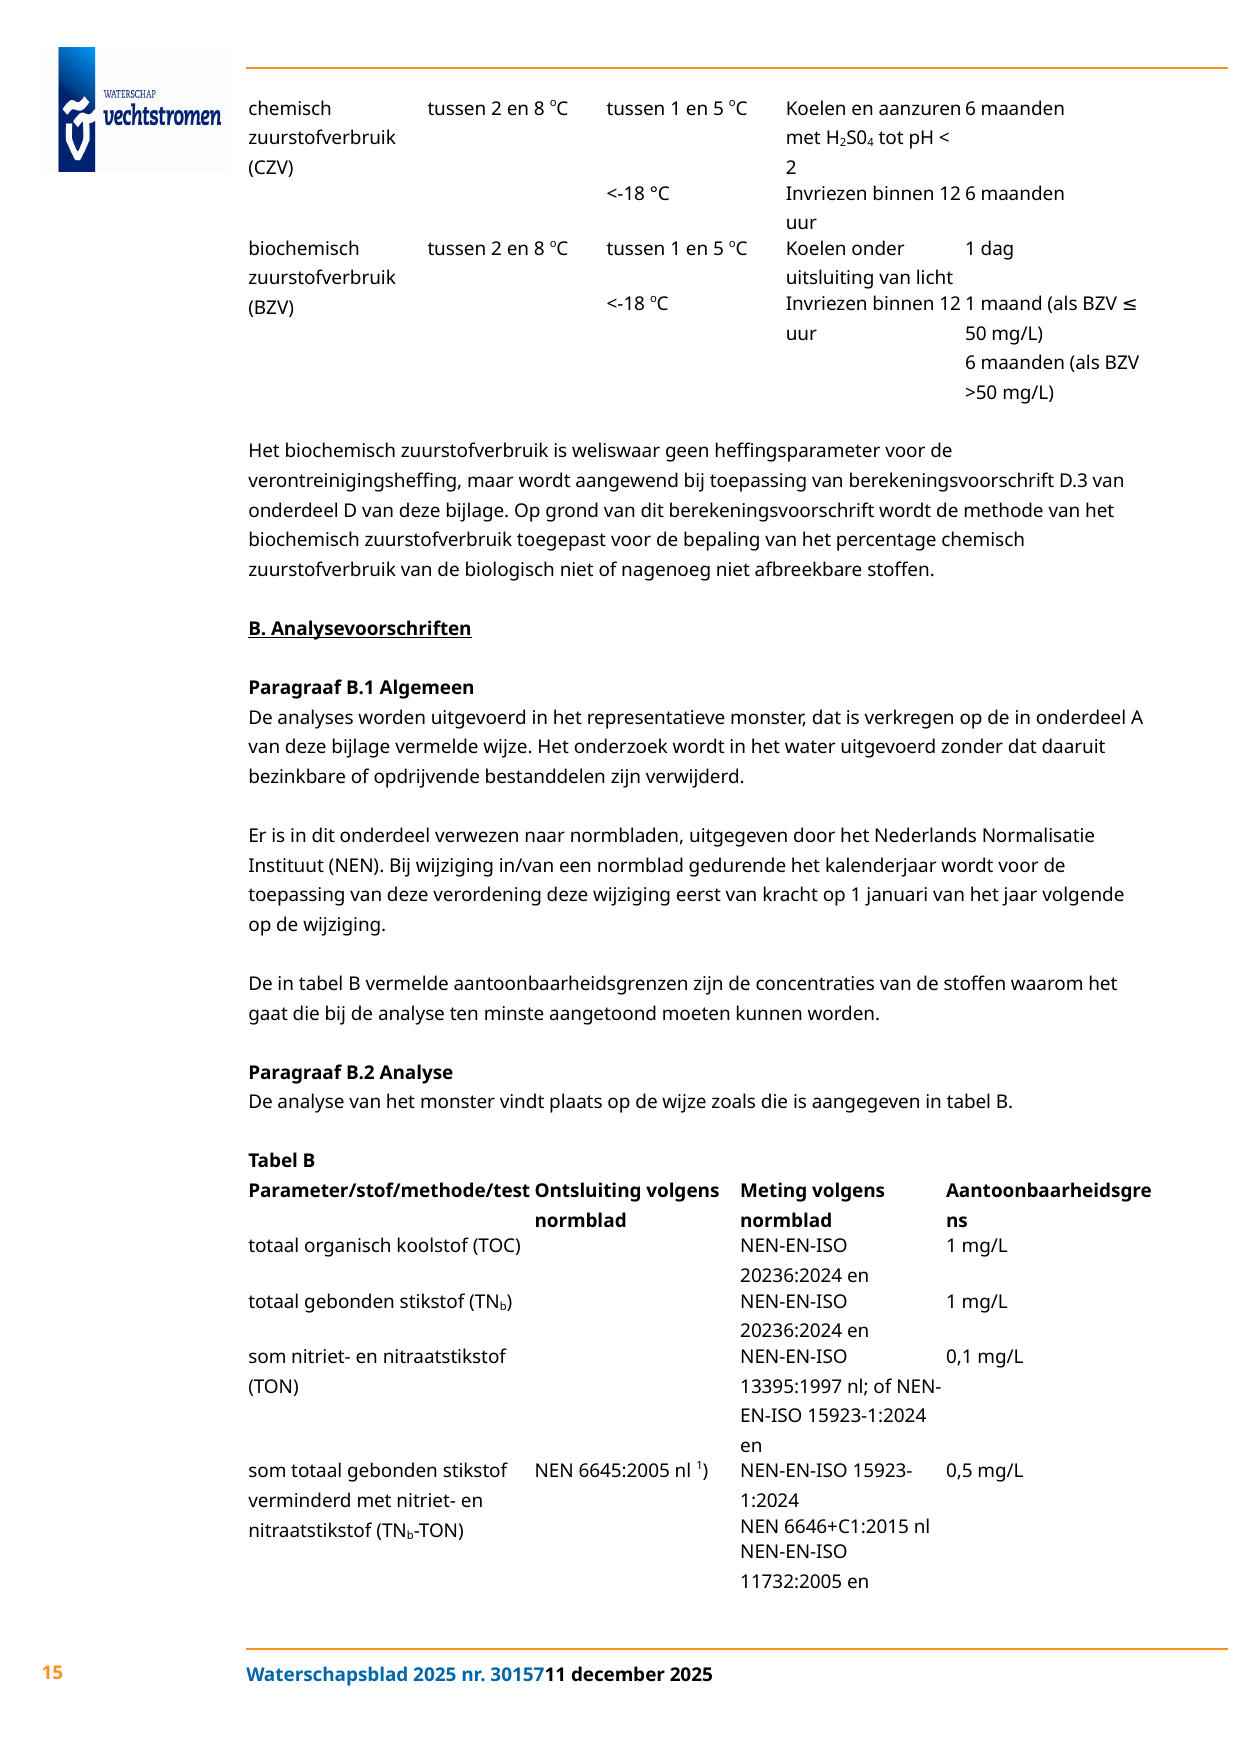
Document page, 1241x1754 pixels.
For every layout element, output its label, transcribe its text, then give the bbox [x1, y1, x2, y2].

table_cell Koelen en aanzuren met H2S04 tot pH < 2 [786, 95, 965, 180]
text De in tabel B vermelde aantoonbaarheidsgrenzen zijn de concentraties van de stoffen waarom het gaat die bij de analyse ten minste aangetoond moeten kunnen worden. [248, 970, 1152, 1025]
text De analyses worden uitgevoerd in het representatieve monster, dat is verkregen op de in onderdeel A van deze bijlage vermelde wijze. Het onderzoek wordt in het water uitgevoerd zonder dat daaruit bezinkbare of opdrijvende bestanddelen zijn verwijderd. [248, 704, 1152, 789]
table_cell NEN-EN-ISO 13395:1997 nl; of NEN-EN-ISO 15923-1:2024 en [740, 1343, 946, 1458]
table_cell chemisch zuurstofverbruik (CZV) [248, 95, 427, 235]
table_cell 0,1 mg/L [946, 1343, 1152, 1458]
text Er is in dit onderdeel verwezen naar normbladen, uitgegeven door het Nederlands Normalisatie Instituut (NEN). Bij wijziging in/van een normblad gedurende het kalenderjaar wordt voor de toepassing van deze verordening deze wijziging eerst van kracht op 1 januari van het jaar volgende op de wijziging. [248, 822, 1152, 937]
table_cell [534, 1343, 740, 1458]
table_cell 1 dag [965, 235, 1152, 290]
table_cell tussen 1 en 5 oC [606, 95, 786, 180]
text Paragraaf B.1 Algemeen [248, 674, 1152, 700]
text B. Analysevoorschriften [248, 615, 1152, 641]
table_cell tussen 2 en 8 oC [427, 235, 606, 405]
table_cell 1 mg/L [946, 1233, 1152, 1288]
table_cell <-18 °C [606, 180, 786, 235]
table_cell 6 maanden [965, 180, 1152, 235]
table_cell NEN-EN-ISO 20236:2024 en [740, 1233, 946, 1288]
table_cell som totaal gebonden stikstof verminderd met nitriet- en nitraatstikstof (TNb-TON) [248, 1458, 534, 1594]
table_cell [534, 1233, 740, 1288]
table_header Parameter/stof/methode/test [248, 1177, 534, 1233]
text Het biochemisch zuurstofverbruik is weliswaar geen heffingsparameter voor de verontreinigingsheffing, maar wordt aangewend bij toepassing van berekeningsvoorschrift D.3 van onderdeel D van deze bijlage. Op grond van dit berekeningsvoorschrift wordt de methode van het biochemisch zuurstofverbruik toegepast voor de bepaling van het percentage chemisch zuurstofverbruik van de biologisch niet of nagenoeg niet afbreekbare stoffen. [248, 438, 1152, 582]
table_cell Invriezen binnen 12 uur [786, 180, 965, 235]
table_cell Koelen onder uitsluiting van licht [786, 235, 965, 290]
table_cell 1 maand (als BZV ≤ 50 mg/L) 6 maanden (als BZV >50 mg/L) [965, 290, 1152, 405]
table_cell NEN-EN-ISO 15923-1:2024 [740, 1458, 946, 1513]
table_cell som nitriet- en nitraatstikstof (TON) [248, 1343, 534, 1458]
text Tabel B [248, 1148, 1152, 1173]
table_cell tussen 1 en 5 oC [606, 235, 786, 290]
table_cell tussen 2 en 8 oC [427, 95, 606, 235]
table_cell [534, 1288, 740, 1343]
table_cell <-18 oC [606, 290, 786, 405]
table_cell NEN-EN-ISO 11732:2005 en [740, 1539, 946, 1594]
table_cell totaal gebonden stikstof (TNb) [248, 1288, 534, 1343]
table_header Aantoonbaarheidsgrens [946, 1177, 1152, 1233]
table_cell 0,5 mg/L [946, 1458, 1152, 1594]
text De analyse van het monster vindt plaats op de wijze zoals die is aangegeven in tabel B. [248, 1088, 1152, 1114]
table_header Ontsluiting volgens normblad [534, 1177, 740, 1233]
table_cell 6 maanden [965, 95, 1152, 180]
table_cell totaal organisch koolstof (TOC) [248, 1233, 534, 1288]
table_cell NEN-EN-ISO 20236:2024 en [740, 1288, 946, 1343]
table_cell NEN 6646+C1:2015 nl [740, 1513, 946, 1539]
table_header Meting volgens normblad [740, 1177, 946, 1233]
table_cell Invriezen binnen 12 uur [786, 290, 965, 405]
picture [41, 47, 231, 172]
text Paragraaf B.2 Analyse [248, 1059, 1152, 1084]
table_cell biochemisch zuurstofverbruik (BZV) [248, 235, 427, 405]
table_cell 1 mg/L [946, 1288, 1152, 1343]
table_cell NEN 6645:2005 nl 1) [534, 1458, 740, 1594]
